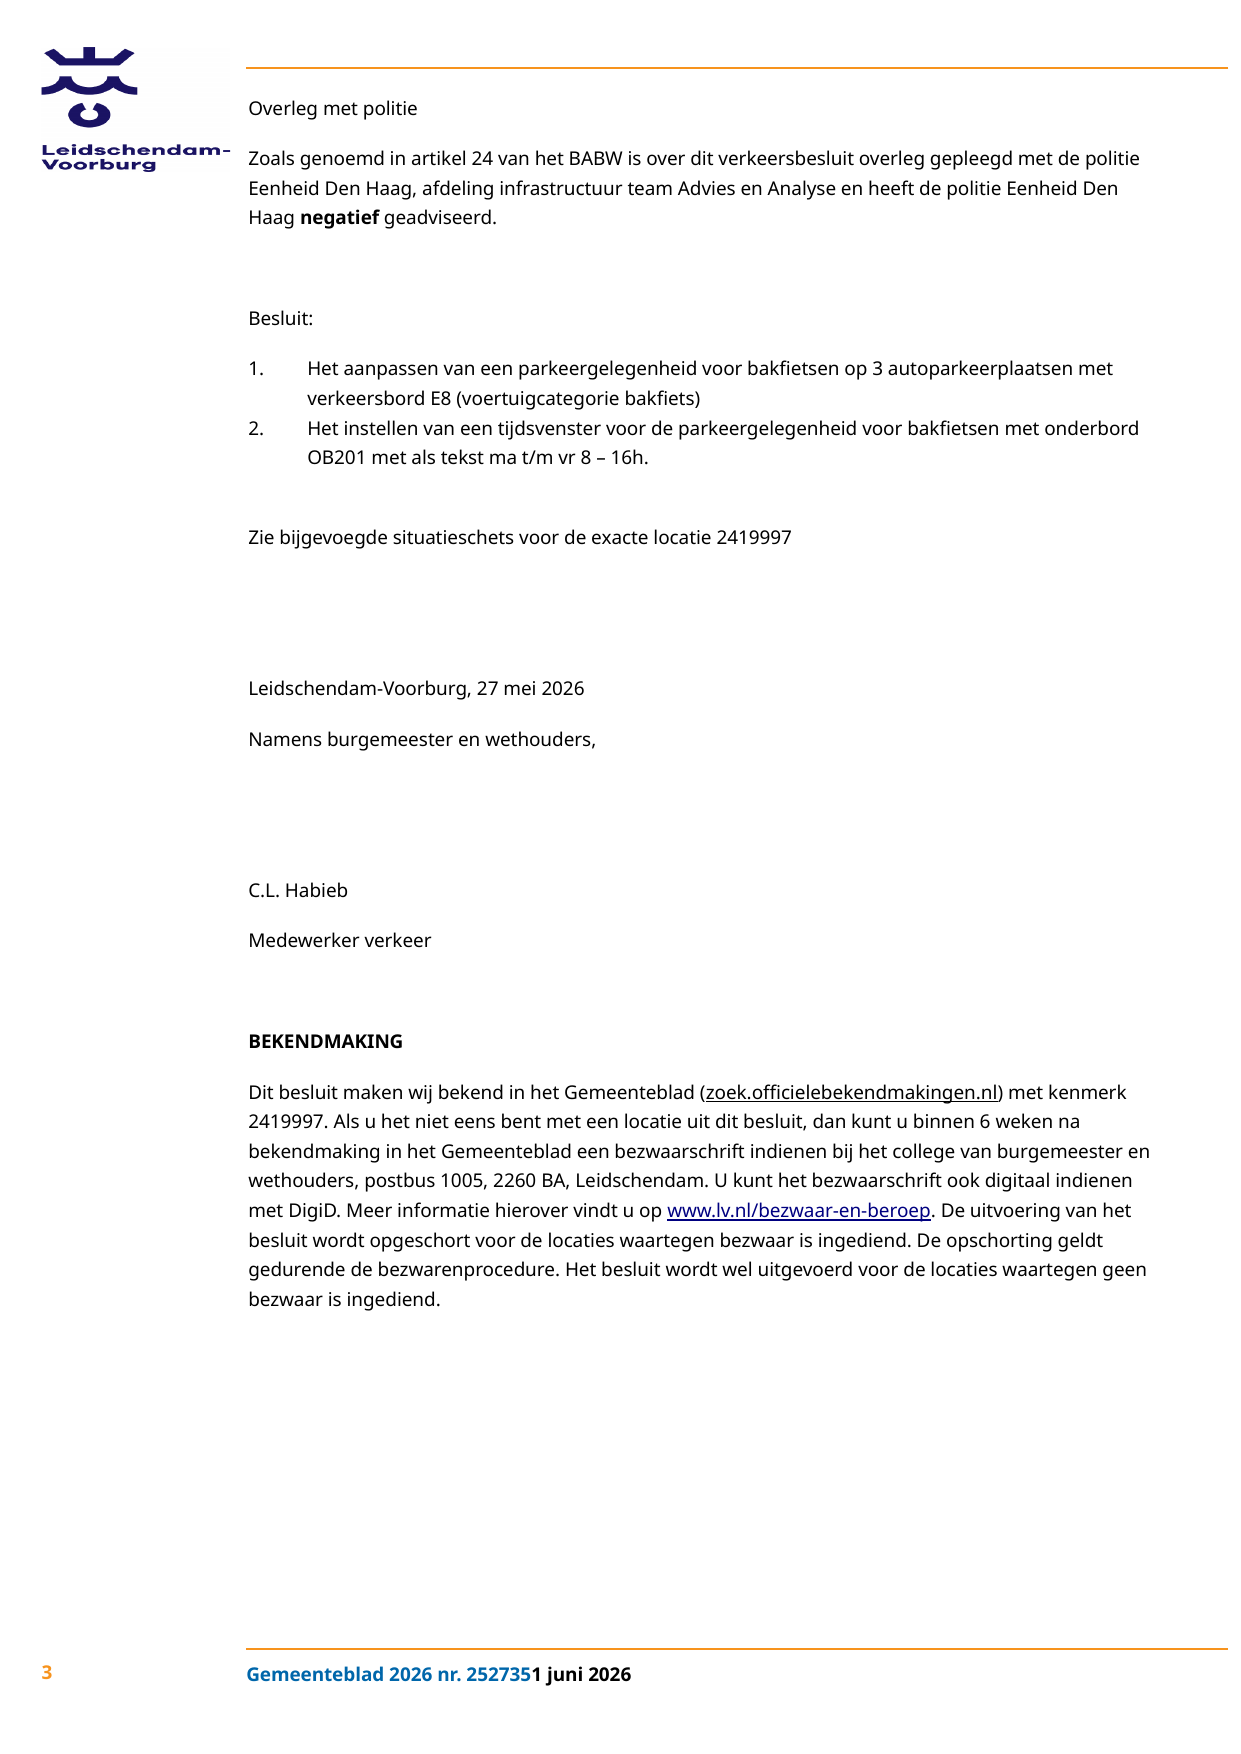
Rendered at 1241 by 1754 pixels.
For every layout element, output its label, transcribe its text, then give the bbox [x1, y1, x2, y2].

text Leidschendam-Voorburg, 27 mei 2026 [248, 676, 1152, 701]
text Namens burgemeester en wethouders, [248, 726, 1152, 752]
text Dit besluit maken wij bekend in het Gemeenteblad (zoek.officielebekendmakingen.nl) met kenmerk 2419997. Als u het niet eens bent met een locatie uit dit besluit, dan kunt u binnen 6 weken na bekendmaking in het Gemeenteblad een bezwaarschrift indienen bij het college van burgemeester en wethouders, postbus 1005, 2260 BA, Leidschendam. U kunt het bezwaarschrift ook digitaal indienen met DigiD. Meer informatie hierover vindt u op www.lv.nl/bezwaar-en-beroep. De uitvoering van het besluit wordt opgeschort voor de locaties waartegen bezwaar is ingediend. De opschorting geldt gedurende de bezwarenprocedure. Het besluit wordt wel uitgevoerd voor de locaties waartegen geen bezwaar is ingediend. [248, 1079, 1152, 1312]
text BEKENDMAKING [248, 1028, 1152, 1054]
picture [41, 47, 231, 172]
text Zie bijgevoegde situatieschets voor de exacte locatie 2419997 [248, 524, 1152, 550]
text C.L. Habieb [248, 877, 1152, 903]
text Zoals genoemd in artikel 24 van het BABW is over dit verkeersbesluit overleg gepleegd met de politie Eenheid Den Haag, afdeling infrastructuur team Advies en Analyse en heeft de politie Eenheid Den Haag negatief geadviseerd. [248, 145, 1152, 230]
text Besluit: [248, 305, 1152, 331]
text Medewerker verkeer [248, 928, 1152, 953]
text Overleg met politie [248, 95, 1152, 121]
list Het aanpassen van een parkeergelegenheid voor bakfietsen op 3 autoparkeerplaatsen met verkeersbord E8 (voertuigcategorie bakfiets) [248, 356, 1152, 411]
list Het instellen van een tijdsvenster voor de parkeergelegenheid voor bakfietsen met onderbord OB201 met als tekst ma t/m vr 8 – 16h. [248, 415, 1152, 470]
